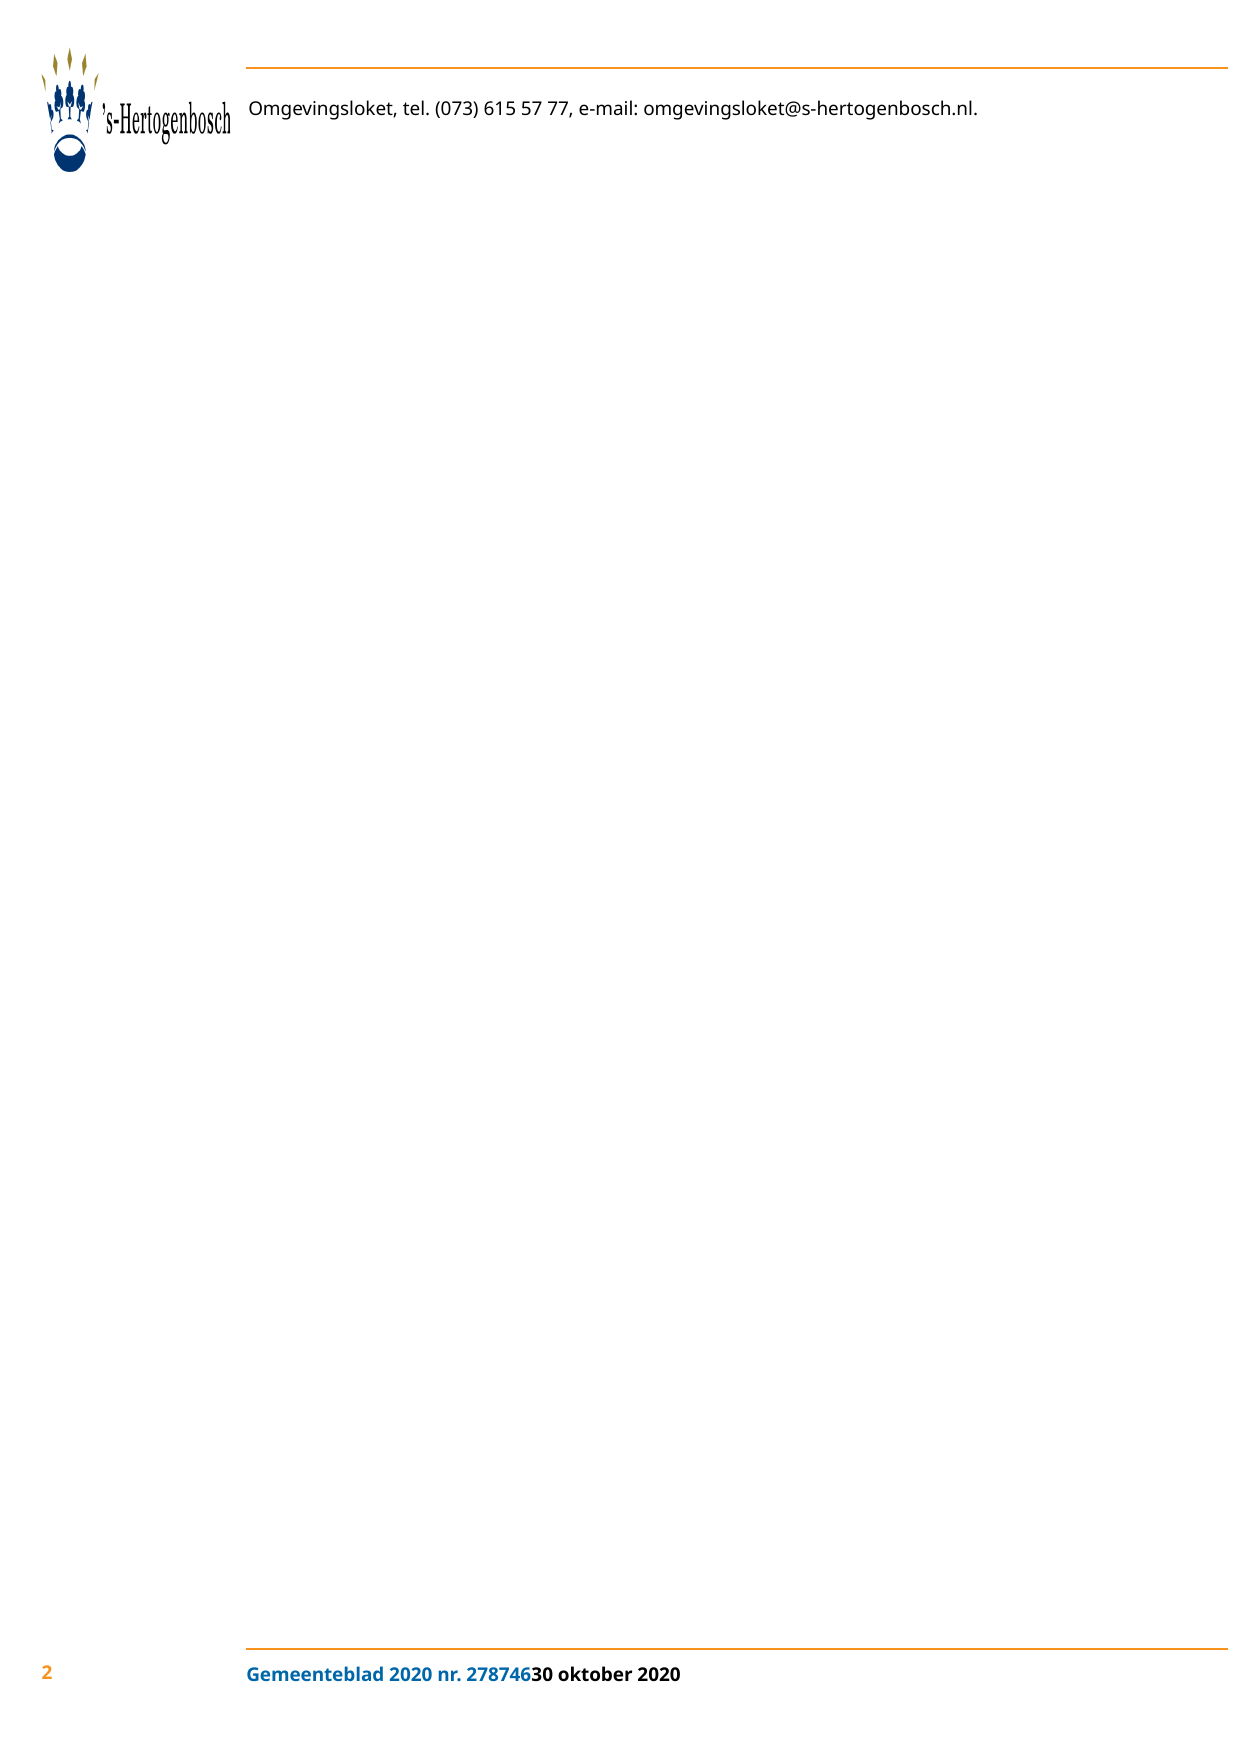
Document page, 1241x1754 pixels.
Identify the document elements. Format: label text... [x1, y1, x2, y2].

text Omgevingsloket, tel. (073) 615 57 77, e-mail: omgevingsloket@s-hertogenbosch.nl. [248, 95, 1152, 121]
picture [41, 47, 231, 172]
